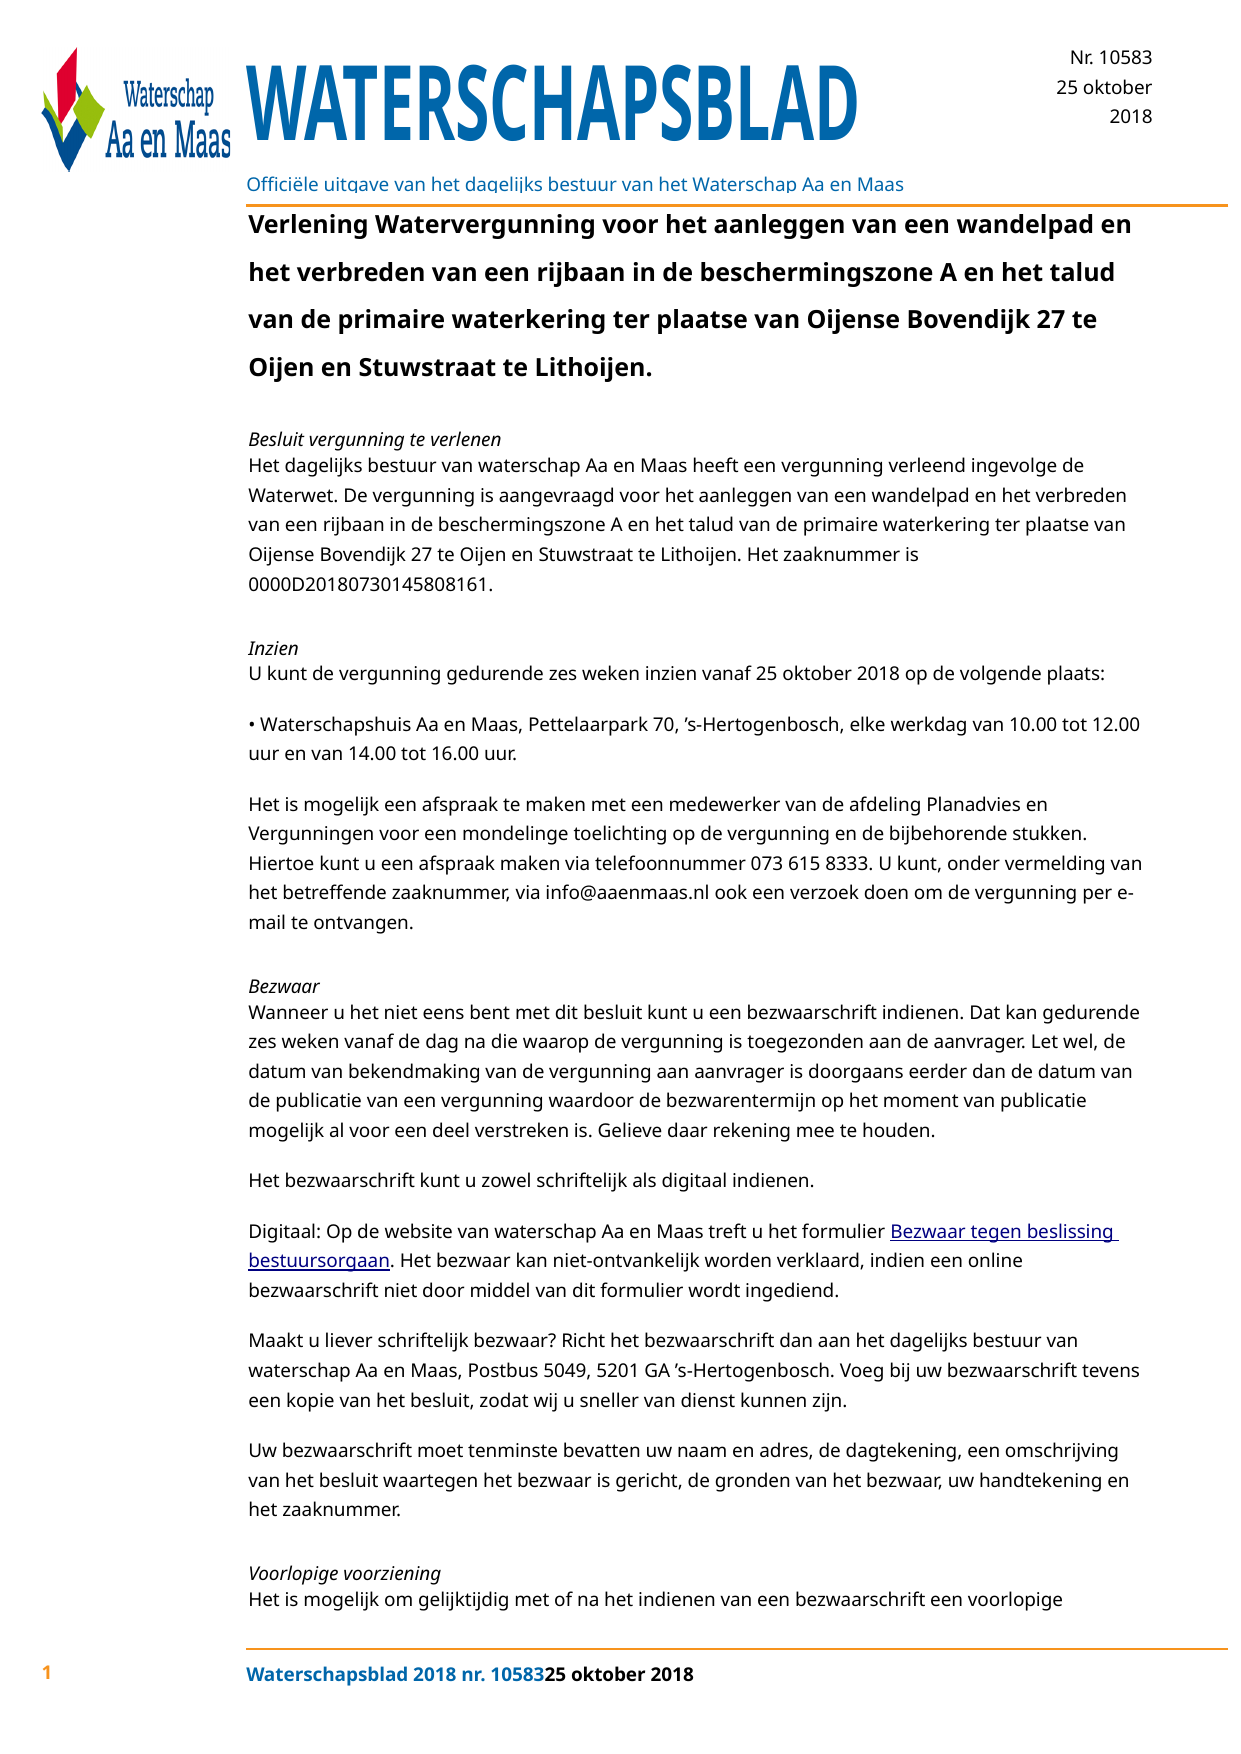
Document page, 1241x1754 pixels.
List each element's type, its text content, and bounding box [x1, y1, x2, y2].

text U kunt de vergunning gedurende zes weken inzien vanaf 25 oktober 2018 op de volgende plaats: [248, 660, 1152, 686]
text Het bezwaarschrift kunt u zowel schriftelijk als digitaal indienen. [248, 1168, 1152, 1193]
text Uw bezwaarschrift moet tenminste bevatten uw naam en adres, de dagtekening, een omschrijving van het besluit waartegen het bezwaar is gericht, de gronden van het bezwaar, uw handtekening en het zaaknummer. [248, 1437, 1152, 1522]
text Bezwaar [248, 973, 1152, 999]
text Digitaal: Op de website van waterschap Aa en Maas treft u het formulier Bezwaar tegen beslissing bestuursorgaan. Het bezwaar kan niet-ontvankelijk worden verklaard, indien een online bezwaarschrift niet door middel van dit formulier wordt ingediend. [248, 1218, 1152, 1303]
text Maakt u liever schriftelijk bezwaar? Richt het bezwaarschrift dan aan het dagelijks bestuur van waterschap Aa en Maas, Postbus 5049, 5201 GA ’s-Hertogenbosch. Voeg bij uw bezwaarschrift tevens een kopie van het besluit, zodat wij u sneller van dienst kunnen zijn. [248, 1328, 1152, 1412]
text Wanneer u het niet eens bent met dit besluit kunt u een bezwaarschrift indienen. Dat kan gedurende zes weken vanaf de dag na die waarop de vergunning is toegezonden aan de aanvrager. Let wel, de datum van bekendmaking van de vergunning aan aanvrager is doorgaans eerder dan de datum van de publicatie van een vergunning waardoor de bezwarentermijn op het moment van publicatie mogelijk al voor een deel verstreken is. Gelieve daar rekening mee te houden. [248, 999, 1152, 1143]
text Het is mogelijk een afspraak te maken met een medewerker van de afdeling Planadvies en Vergunningen voor een mondelinge toelichting op de vergunning en de bijbehorende stukken. Hiertoe kunt u een afspraak maken via telefoonnummer 073 615 8333. U kunt, onder vermelding van het betreffende zaaknummer, via info@aaenmaas.nl ook een verzoek doen om de vergunning per e-mail te ontvangen. [248, 791, 1152, 935]
text Voorlopige voorziening [248, 1560, 1152, 1586]
text Besluit vergunning te verlenen [248, 427, 1152, 452]
text Verlening Watervergunning voor het aanleggen van een wandelpad en het verbreden van een rijbaan in de beschermingszone A en het talud van de primaire waterkering ter plaatse van Oijense Bovendijk 27 te Oijen en Stuwstraat te Lithoijen. [248, 207, 1152, 384]
text Het is mogelijk om gelijktijdig met of na het indienen van een bezwaarschrift een voorlopige [248, 1586, 1152, 1612]
text Het dagelijks bestuur van waterschap Aa en Maas heeft een vergunning verleend ingevolge de Waterwet. De vergunning is aangevraagd voor het aanleggen van een wandelpad en het verbreden van een rijbaan in de beschermingszone A en het talud van de primaire waterkering ter plaatse van Oijense Bovendijk 27 te Oijen en Stuwstraat te Lithoijen. Het zaaknummer is 0000D20180730145808161. [248, 452, 1152, 596]
text Inzien [248, 635, 1152, 660]
picture [41, 47, 231, 172]
text • Waterschapshuis Aa en Maas, Pettelaarpark 70, ’s-Hertogenbosch, elke werkdag van 10.00 tot 12.00 uur en van 14.00 tot 16.00 uur. [248, 711, 1152, 766]
